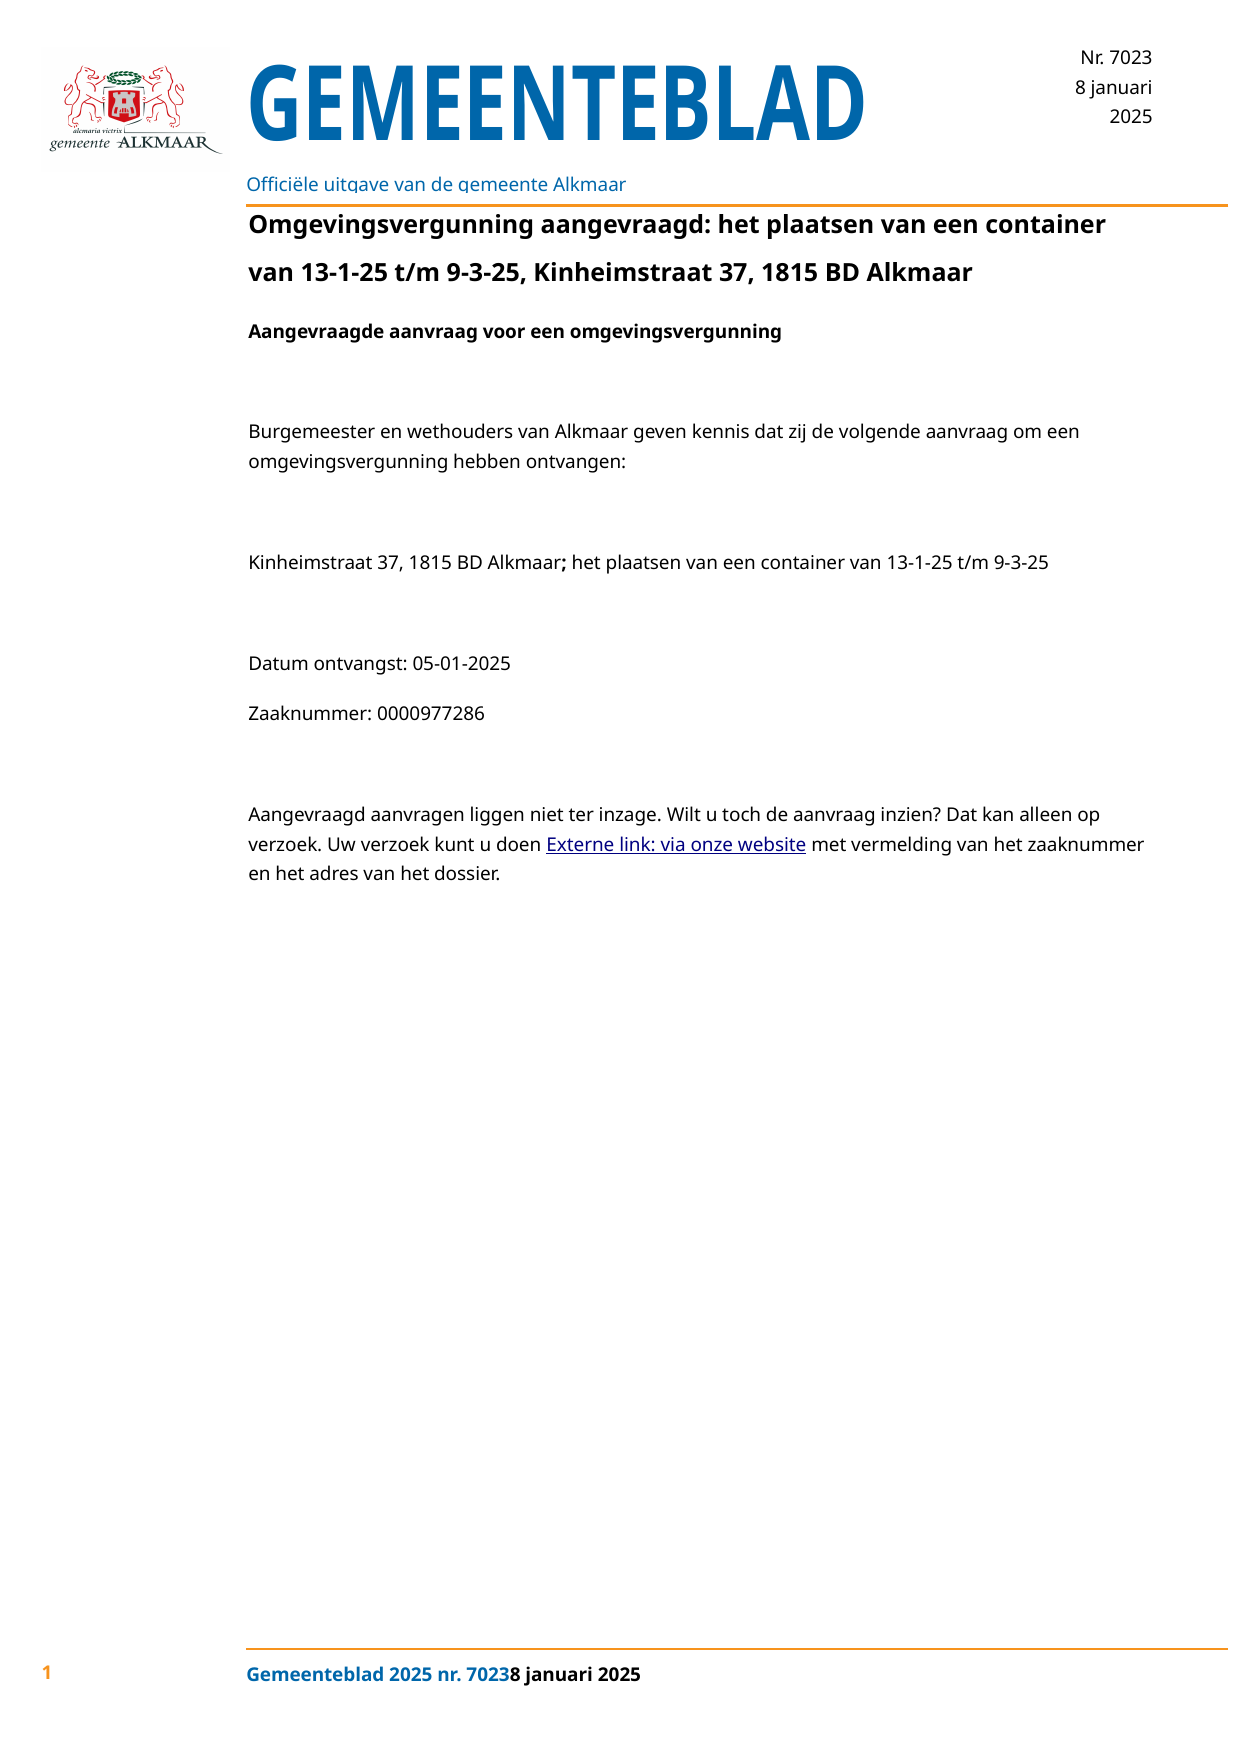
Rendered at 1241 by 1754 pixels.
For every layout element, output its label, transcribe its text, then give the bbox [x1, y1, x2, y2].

text Aangevraagd aanvragen liggen niet ter inzage. Wilt u toch de aanvraag inzien? Dat kan alleen op verzoek. Uw verzoek kunt u doen Externe link: via onze website met vermelding van het zaaknummer en het adres van het dossier. [248, 801, 1152, 886]
text Datum ontvangst: 05-01-2025 [248, 650, 1152, 676]
text Omgevingsvergunning aangevraagd: het plaatsen van een container van 13-1-25 t/m 9-3-25, Kinheimstraat 37, 1815 BD Alkmaar [248, 207, 1152, 288]
text Kinheimstraat 37, 1815 BD Alkmaar; het plaatsen van een container van 13-1-25 t/m 9-3-25 [248, 549, 1152, 575]
text Zaaknummer: 0000977286 [248, 700, 1152, 726]
text Burgemeester en wethouders van Alkmaar geven kennis dat zij de volgende aanvraag om een omgevingsvergunning hebben ontvangen: [248, 419, 1152, 474]
picture [41, 47, 231, 172]
text Aangevraagde aanvraag voor een omgevingsvergunning [248, 318, 1152, 344]
